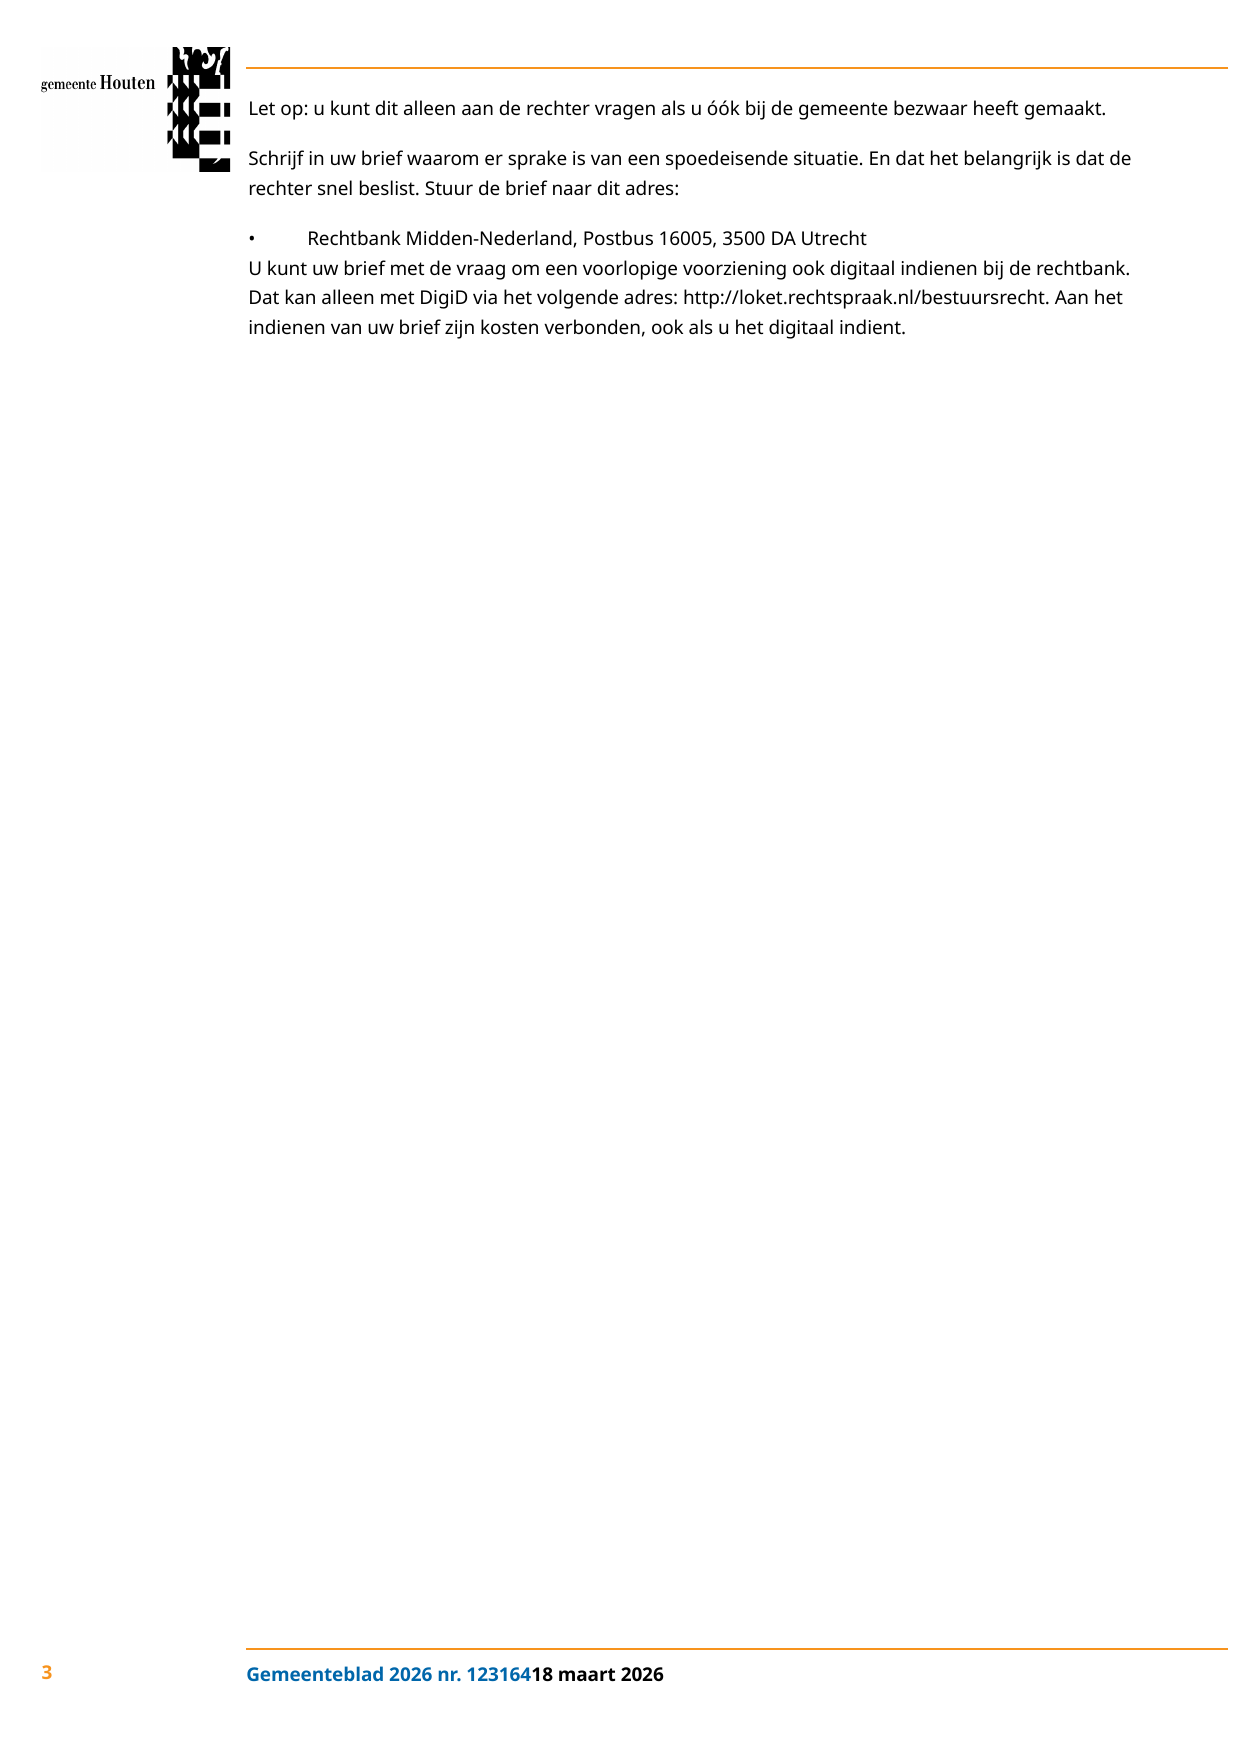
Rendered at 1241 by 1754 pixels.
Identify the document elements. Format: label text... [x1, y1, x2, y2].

list Rechtbank Midden-Nederland, Postbus 16005, 3500 DA Utrecht [248, 225, 1152, 251]
picture [41, 47, 231, 172]
text Let op: u kunt dit alleen aan de rechter vragen als u óók bij de gemeente bezwaar heeft gemaakt. [248, 95, 1152, 121]
text U kunt uw brief met de vraag om een voorlopige voorziening ook digitaal indienen bij de rechtbank. Dat kan alleen met DigiD via het volgende adres: http://loket.rechtspraak.nl/bestuursrecht. Aan het indienen van uw brief zijn kosten verbonden, ook als u het digitaal indient. [248, 255, 1152, 340]
text Schrijf in uw brief waarom er sprake is van een spoedeisende situatie. En dat het belangrijk is dat de rechter snel beslist. Stuur de brief naar dit adres: [248, 145, 1152, 201]
